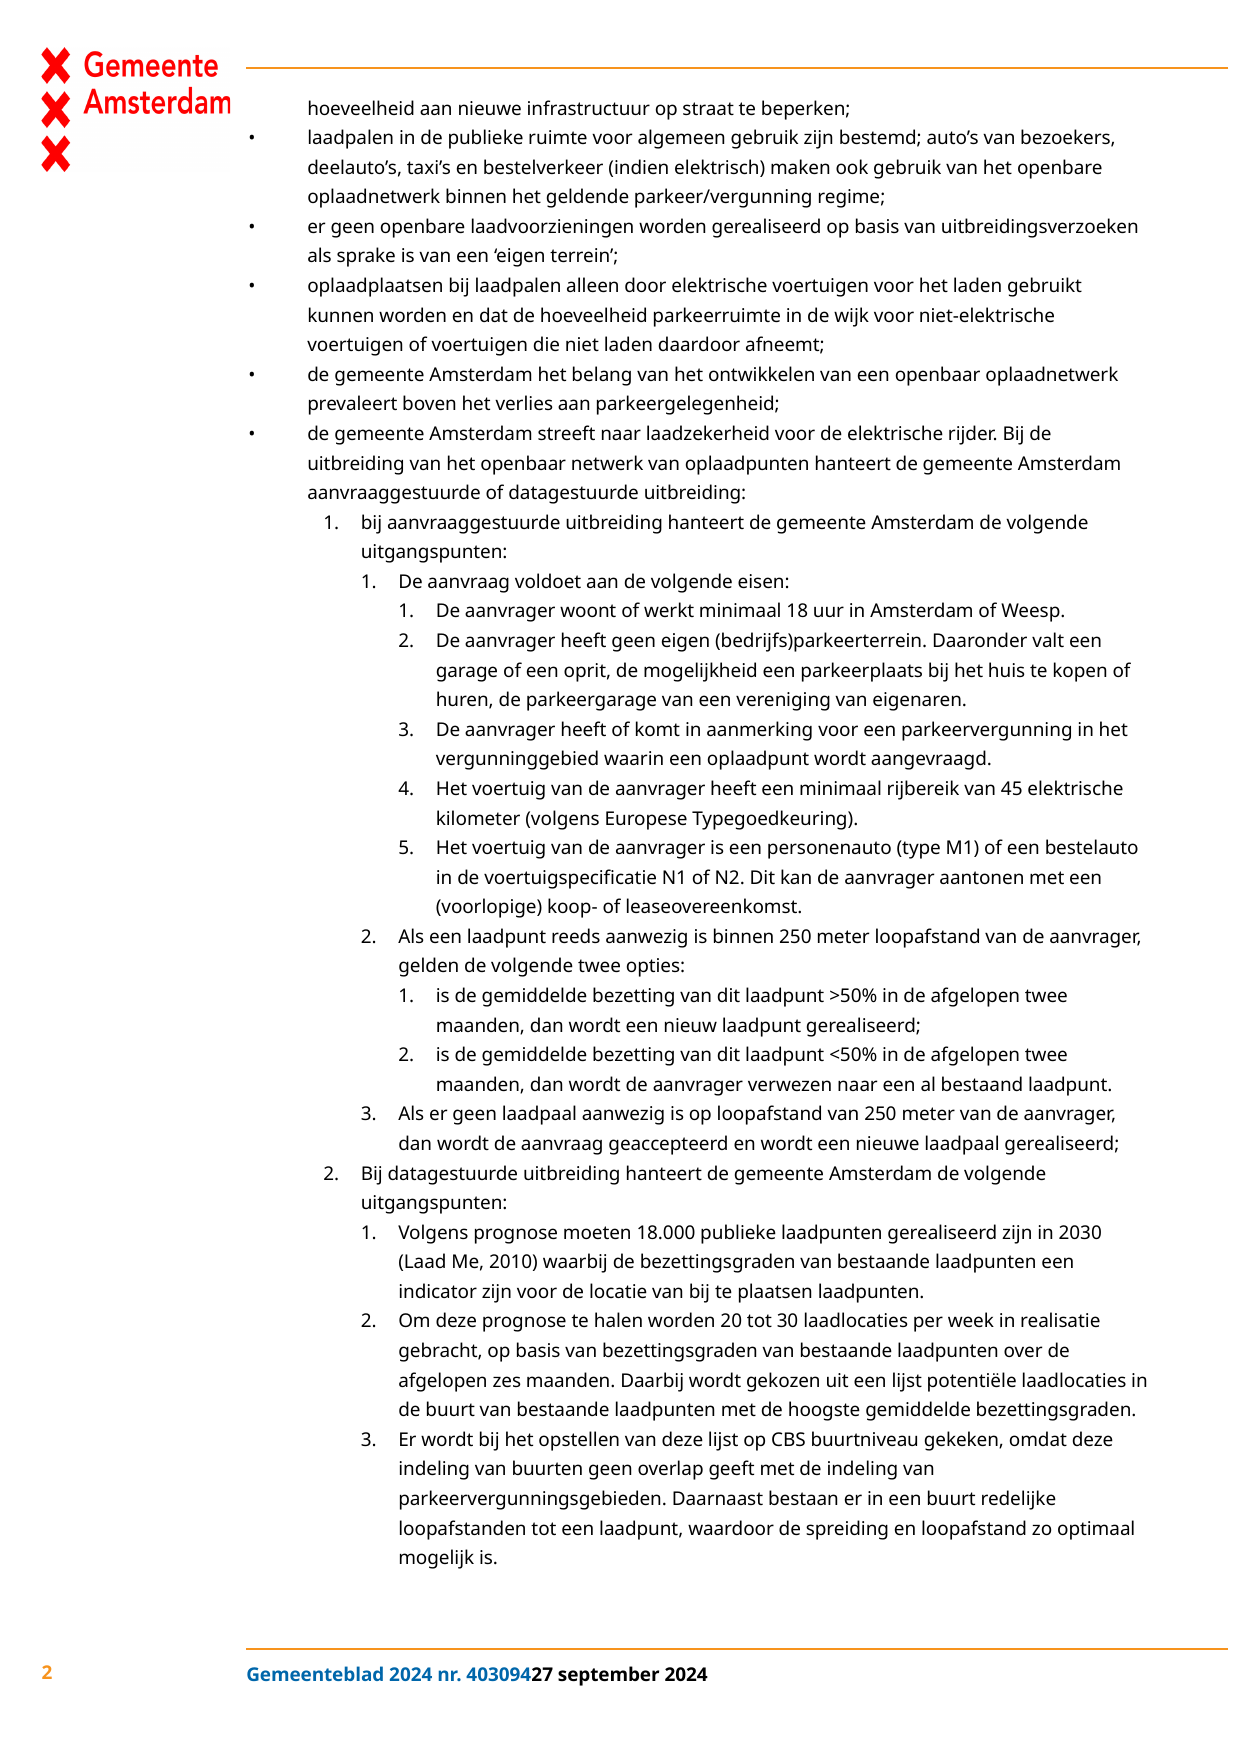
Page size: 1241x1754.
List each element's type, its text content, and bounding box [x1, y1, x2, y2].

list De aanvrager woont of werkt minimaal 18 uur in Amsterdam of Weesp. [398, 598, 1152, 623]
list De aanvraag voldoet aan de volgende eisen: [361, 568, 1152, 594]
list hoeveelheid aan nieuwe infrastructuur op straat te beperken; [248, 95, 1152, 121]
picture [41, 47, 231, 172]
list er geen openbare laadvoorzieningen worden gerealiseerd op basis van uitbreidingsverzoeken als sprake is van een ‘eigen terrein’; [248, 213, 1152, 268]
list Als een laadpunt reeds aanwezig is binnen 250 meter loopafstand van de aanvrager, gelden de volgende twee opties: [361, 923, 1152, 978]
list oplaadplaatsen bij laadpalen alleen door elektrische voertuigen voor het laden gebruikt kunnen worden en dat de hoeveelheid parkeerruimte in de wijk voor niet-elektrische voertuigen of voertuigen die niet laden daardoor afneemt; [248, 272, 1152, 357]
list laadpalen in de publieke ruimte voor algemeen gebruik zijn bestemd; auto’s van bezoekers, deelauto’s, taxi’s en bestelverkeer (indien elektrisch) maken ook gebruik van het openbare oplaadnetwerk binnen het geldende parkeer/vergunning regime; [248, 124, 1152, 209]
list Er wordt bij het opstellen van deze lijst op CBS buurtniveau gekeken, omdat deze indeling van buurten geen overlap geeft met de indeling van parkeervergunningsgebieden. Daarnaast bestaan er in een buurt redelijke loopafstanden tot een laadpunt, waardoor de spreiding en loopafstand zo optimaal mogelijk is. [361, 1426, 1152, 1570]
list de gemeente Amsterdam het belang van het ontwikkelen van een openbaar oplaadnetwerk prevaleert boven het verlies aan parkeergelegenheid; [248, 361, 1152, 416]
list De aanvrager heeft geen eigen (bedrijfs)parkeerterrein. Daaronder valt een garage of een oprit, de mogelijkheid een parkeerplaats bij het huis te kopen of huren, de parkeergarage van een vereniging van eigenaren. [398, 627, 1152, 712]
list De aanvrager heeft of komt in aanmerking voor een parkeervergunning in het vergunninggebied waarin een oplaadpunt wordt aangevraagd. [398, 716, 1152, 771]
list bij aanvraaggestuurde uitbreiding hanteert de gemeente Amsterdam de volgende uitgangspunten: [323, 509, 1152, 564]
list Het voertuig van de aanvrager heeft een minimaal rijbereik van 45 elektrische kilometer (volgens Europese Typegoedkeuring). [398, 775, 1152, 831]
list Bij datagestuurde uitbreiding hanteert de gemeente Amsterdam de volgende uitgangspunten: [323, 1160, 1152, 1215]
list is de gemiddelde bezetting van dit laadpunt >50% in de afgelopen twee maanden, dan wordt een nieuw laadpunt gerealiseerd; [398, 982, 1152, 1038]
list Als er geen laadpaal aanwezig is op loopafstand van 250 meter van de aanvrager, dan wordt de aanvraag geaccepteerd en wordt een nieuwe laadpaal gerealiseerd; [361, 1101, 1152, 1156]
list Volgens prognose moeten 18.000 publieke laadpunten gerealiseerd zijn in 2030 (Laad Me, 2010) waarbij de bezettingsgraden van bestaande laadpunten een indicator zijn voor de locatie van bij te plaatsen laadpunten. [361, 1219, 1152, 1304]
list de gemeente Amsterdam streeft naar laadzekerheid voor de elektrische rijder. Bij de uitbreiding van het openbaar netwerk van oplaadpunten hanteert de gemeente Amsterdam aanvraaggestuurde of datagestuurde uitbreiding: [248, 420, 1152, 505]
list Om deze prognose te halen worden 20 tot 30 laadlocaties per week in realisatie gebracht, op basis van bezettingsgraden van bestaande laadpunten over de afgelopen zes maanden. Daarbij wordt gekozen uit een lijst potentiële laadlocaties in de buurt van bestaande laadpunten met de hoogste gemiddelde bezettingsgraden. [361, 1308, 1152, 1422]
list is de gemiddelde bezetting van dit laadpunt <50% in de afgelopen twee maanden, dan wordt de aanvrager verwezen naar een al bestaand laadpunt. [398, 1041, 1152, 1097]
list Het voertuig van de aanvrager is een personenauto (type M1) of een bestelauto in de voertuigspecificatie N1 of N2. Dit kan de aanvrager aantonen met een (voorlopige) koop- of leaseovereenkomst. [398, 834, 1152, 919]
